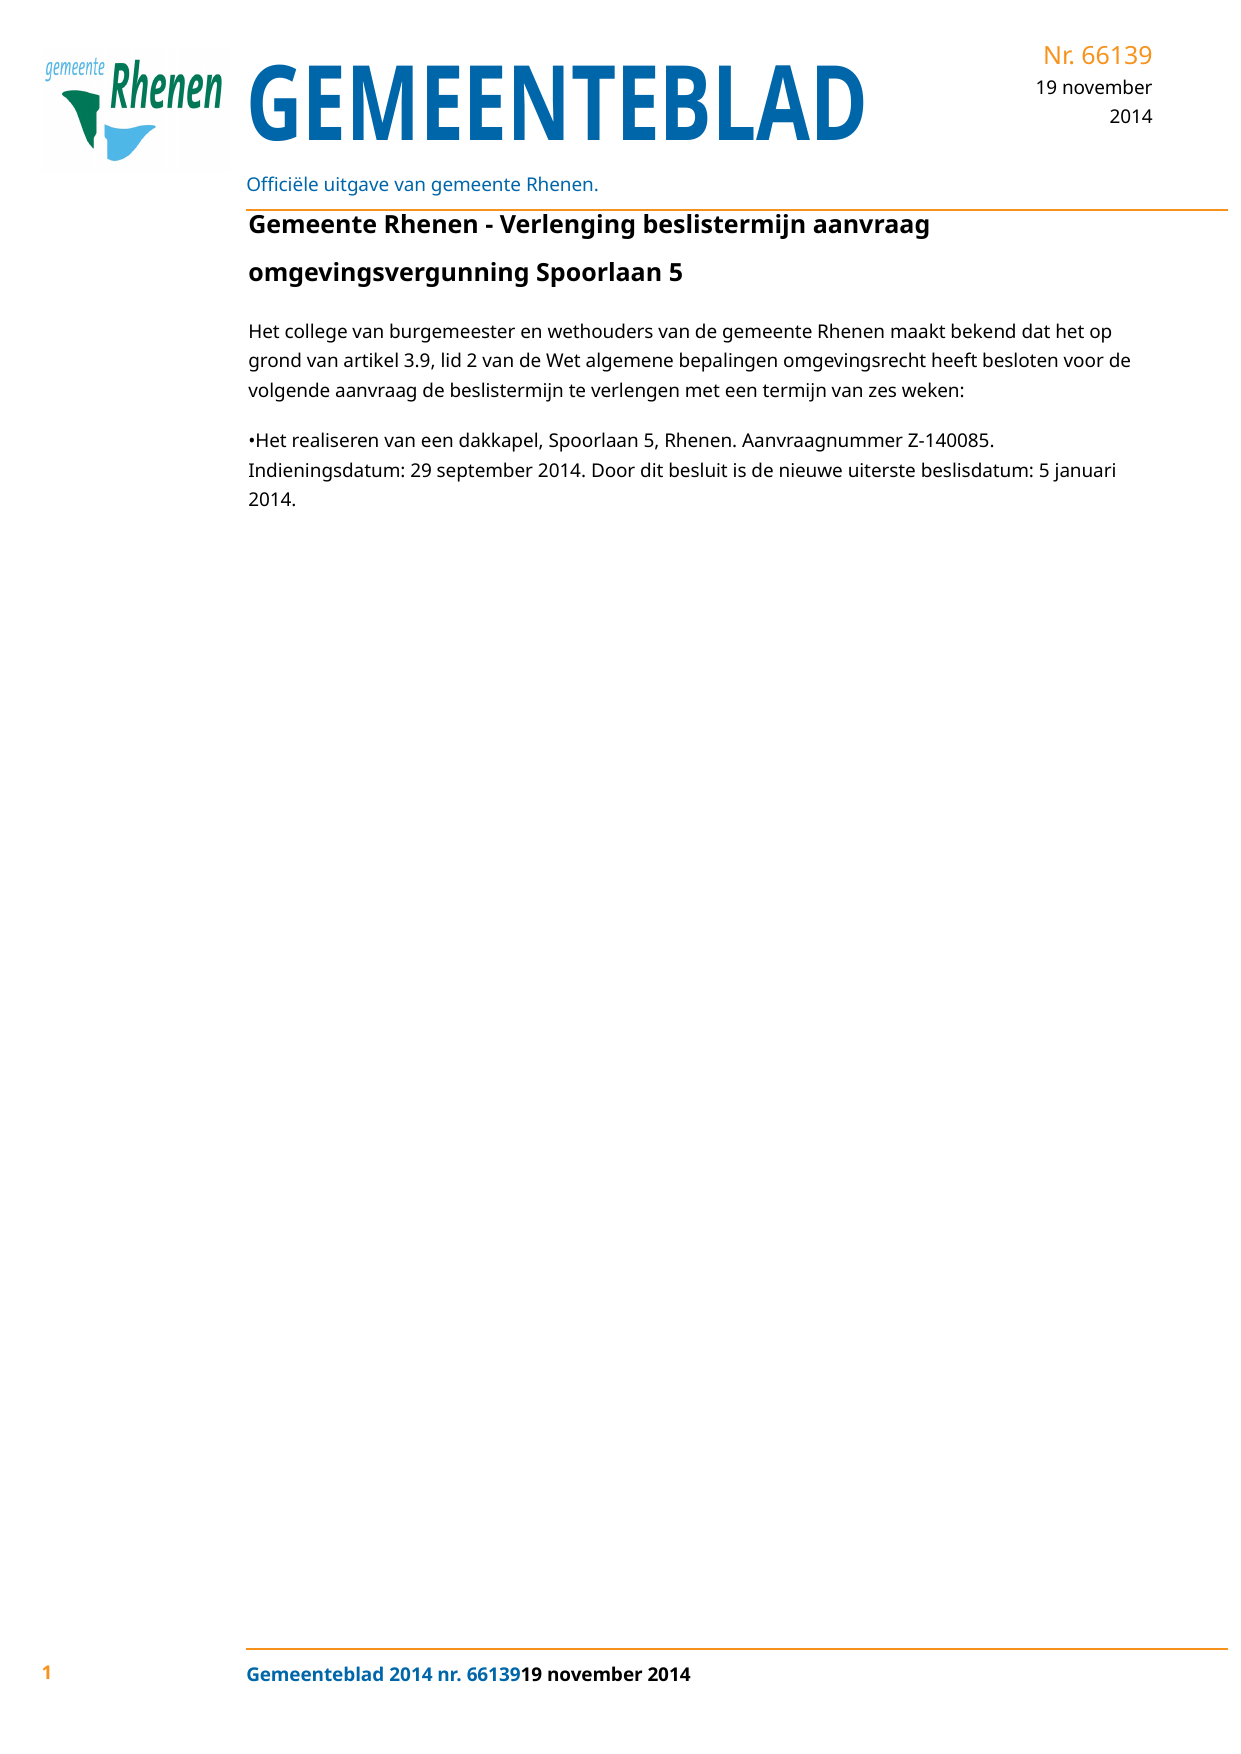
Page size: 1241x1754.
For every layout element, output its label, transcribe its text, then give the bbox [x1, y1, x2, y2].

picture [41, 47, 231, 172]
text •Het realiseren van een dakkapel, Spoorlaan 5, Rhenen. Aanvraagnummer Z-140085. Indieningsdatum: 29 september 2014. Door dit besluit is de nieuwe uiterste beslisdatum: 5 januari 2014. [248, 427, 1152, 512]
text Het college van burgemeester en wethouders van de gemeente Rhenen maakt bekend dat het op grond van artikel 3.9, lid 2 van de Wet algemene bepalingen omgevingsrecht heeft besloten voor de volgende aanvraag de beslistermijn te verlengen met een termijn van zes weken: [248, 318, 1152, 403]
text Gemeente Rhenen - Verlenging beslistermijn aanvraag omgevingsvergunning Spoorlaan 5 [248, 211, 1152, 288]
